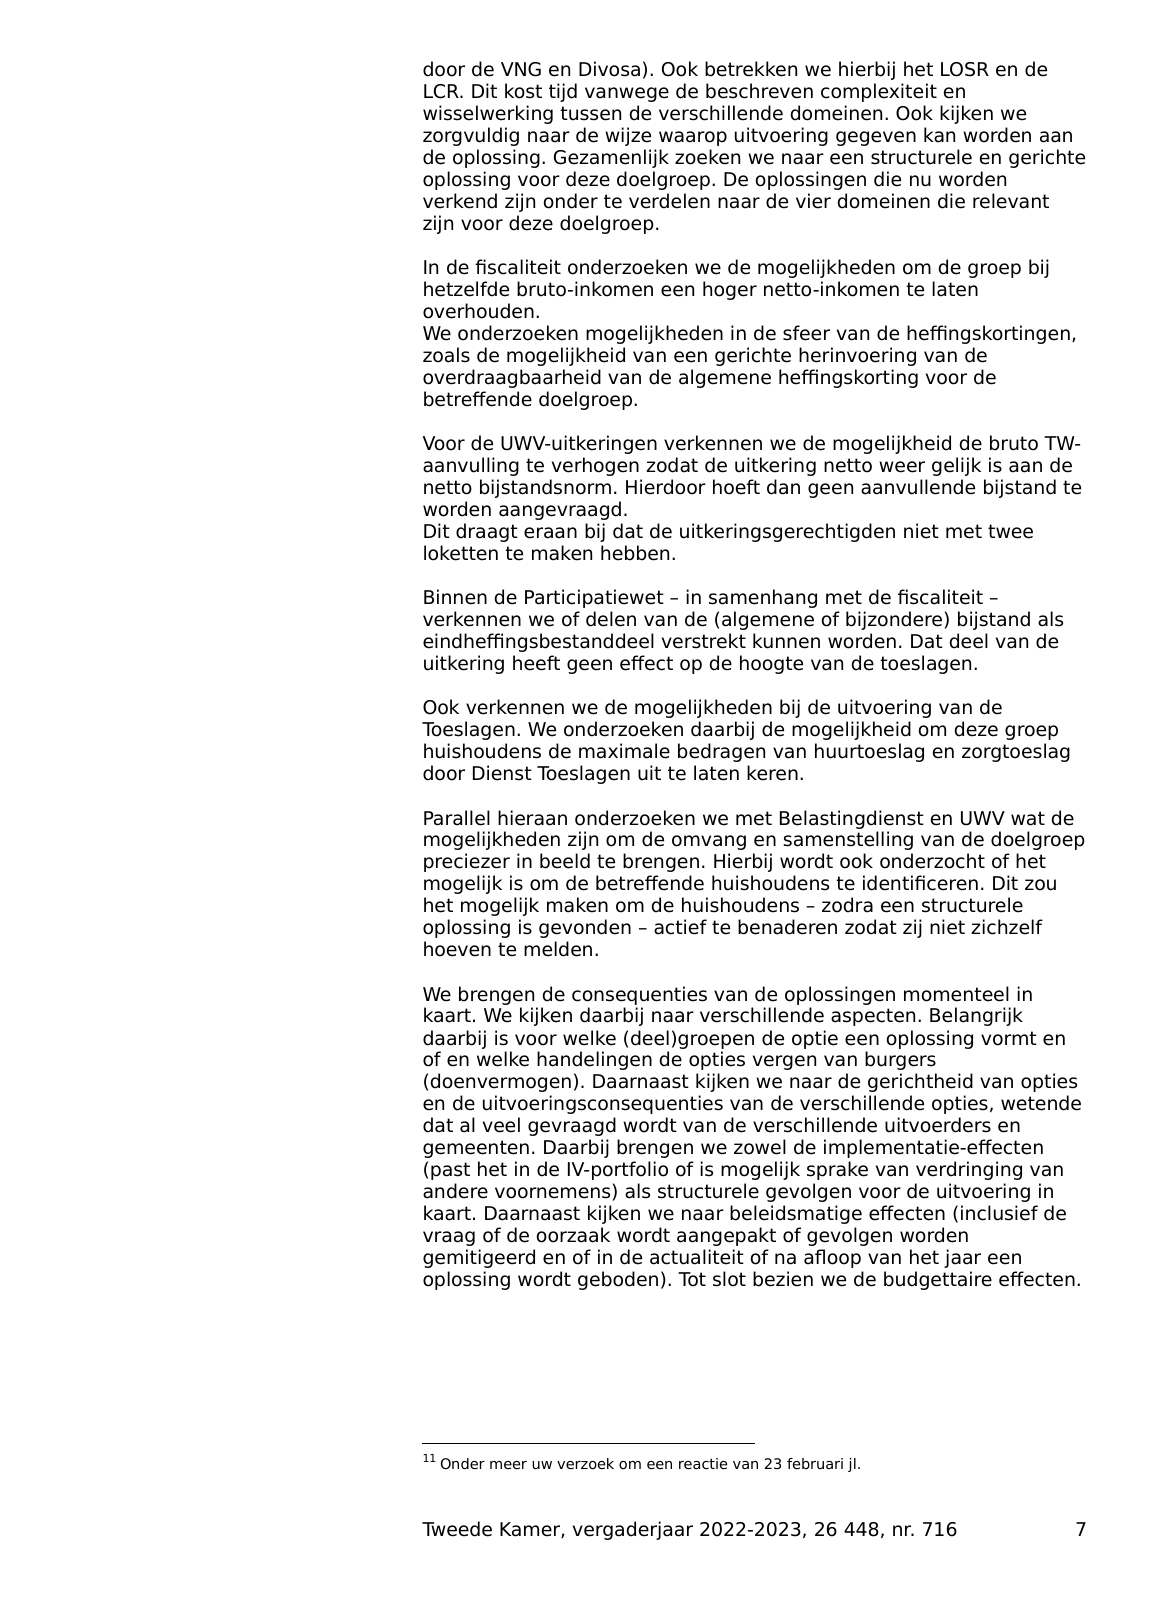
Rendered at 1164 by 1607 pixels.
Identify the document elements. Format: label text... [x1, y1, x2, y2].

text We brengen de consequenties van de oplossingen momenteel in kaart. We kijken daarbij naar verschillende aspecten. Belangrijk daarbij is voor welke (deel)groepen de optie een oplossing vormt en of en welke handelingen de opties vergen van burgers (doenvermogen). Daarnaast kijken we naar de gerichtheid van opties en de uitvoeringsconsequenties van de verschillende opties, wetende dat al veel gevraagd wordt van de verschillende uitvoerders en gemeenten. Daarbij brengen we zowel de implementatie-effecten (past het in de IV-portfolio of is mogelijk sprake van verdringing van andere voornemens) als structurele gevolgen voor de uitvoering in kaart. Daarnaast kijken we naar beleidsmatige effecten (inclusief de vraag of de oorzaak wordt aangepakt of gevolgen worden gemitigeerd en of in de actualiteit of na afloop van het jaar een oplossing wordt geboden). Tot slot bezien we de budgettaire effecten. [422, 983, 1087, 1291]
text Dit draagt eraan bij dat de uitkeringsgerechtigden niet met twee loketten te maken hebben. [422, 521, 1087, 565]
text Parallel hieraan onderzoeken we met Belastingdienst en UWV wat de mogelijkheden zijn om de omvang en samenstelling van de doelgroep preciezer in beeld te brengen. Hierbij wordt ook onderzocht of het mogelijk is om de betreffende huishoudens te identificeren. Dit zou het mogelijk maken om de huishoudens – zodra een structurele oplossing is gevonden – actief te benaderen zodat zij niet zichzelf hoeven te melden. [422, 807, 1087, 961]
text Binnen de Participatiewet – in samenhang met de fiscaliteit – verkennen we of delen van de (algemene of bijzondere) bijstand als eindheffingsbestanddeel verstrekt kunnen worden. Dat deel van de uitkering heeft geen effect op de hoogte van de toeslagen. [422, 587, 1087, 675]
text Ook verkennen we de mogelijkheden bij de uitvoering van de Toeslagen. We onderzoeken daarbij de mogelijkheid om deze groep huishoudens de maximale bedragen van huurtoeslag en zorgtoeslag door Dienst Toeslagen uit te laten keren. [422, 697, 1087, 785]
text Onder meer uw verzoek om een reactie van 23 februari jl. [422, 1452, 1087, 1474]
text door de VNG en Divosa). Ook betrekken we hierbij het LOSR en de LCR. Dit kost tijd vanwege de beschreven complexiteit en wisselwerking tussen de verschillende domeinen. Ook kijken we zorgvuldig naar de wijze waarop uitvoering gegeven kan worden aan de oplossing. Gezamenlijk zoeken we naar een structurele en gerichte oplossing voor deze doelgroep. De oplossingen die nu worden verkend zijn onder te verdelen naar de vier domeinen die relevant zijn voor deze doelgroep. [422, 59, 1087, 235]
text We onderzoeken mogelijkheden in de sfeer van de heffingskortingen, zoals de mogelijkheid van een gerichte herinvoering van de overdraagbaarheid van de algemene heffingskorting voor de betreffende doelgroep. [422, 323, 1087, 411]
text Voor de UWV-uitkeringen verkennen we de mogelijkheid de bruto TW-aanvulling te verhogen zodat de uitkering netto weer gelijk is aan de netto bijstandsnorm. Hierdoor hoeft dan geen aanvullende bijstand te worden aangevraagd. [422, 433, 1087, 521]
text In de fiscaliteit onderzoeken we de mogelijkheden om de groep bij hetzelfde bruto-inkomen een hoger netto-inkomen te laten overhouden. [422, 257, 1087, 323]
